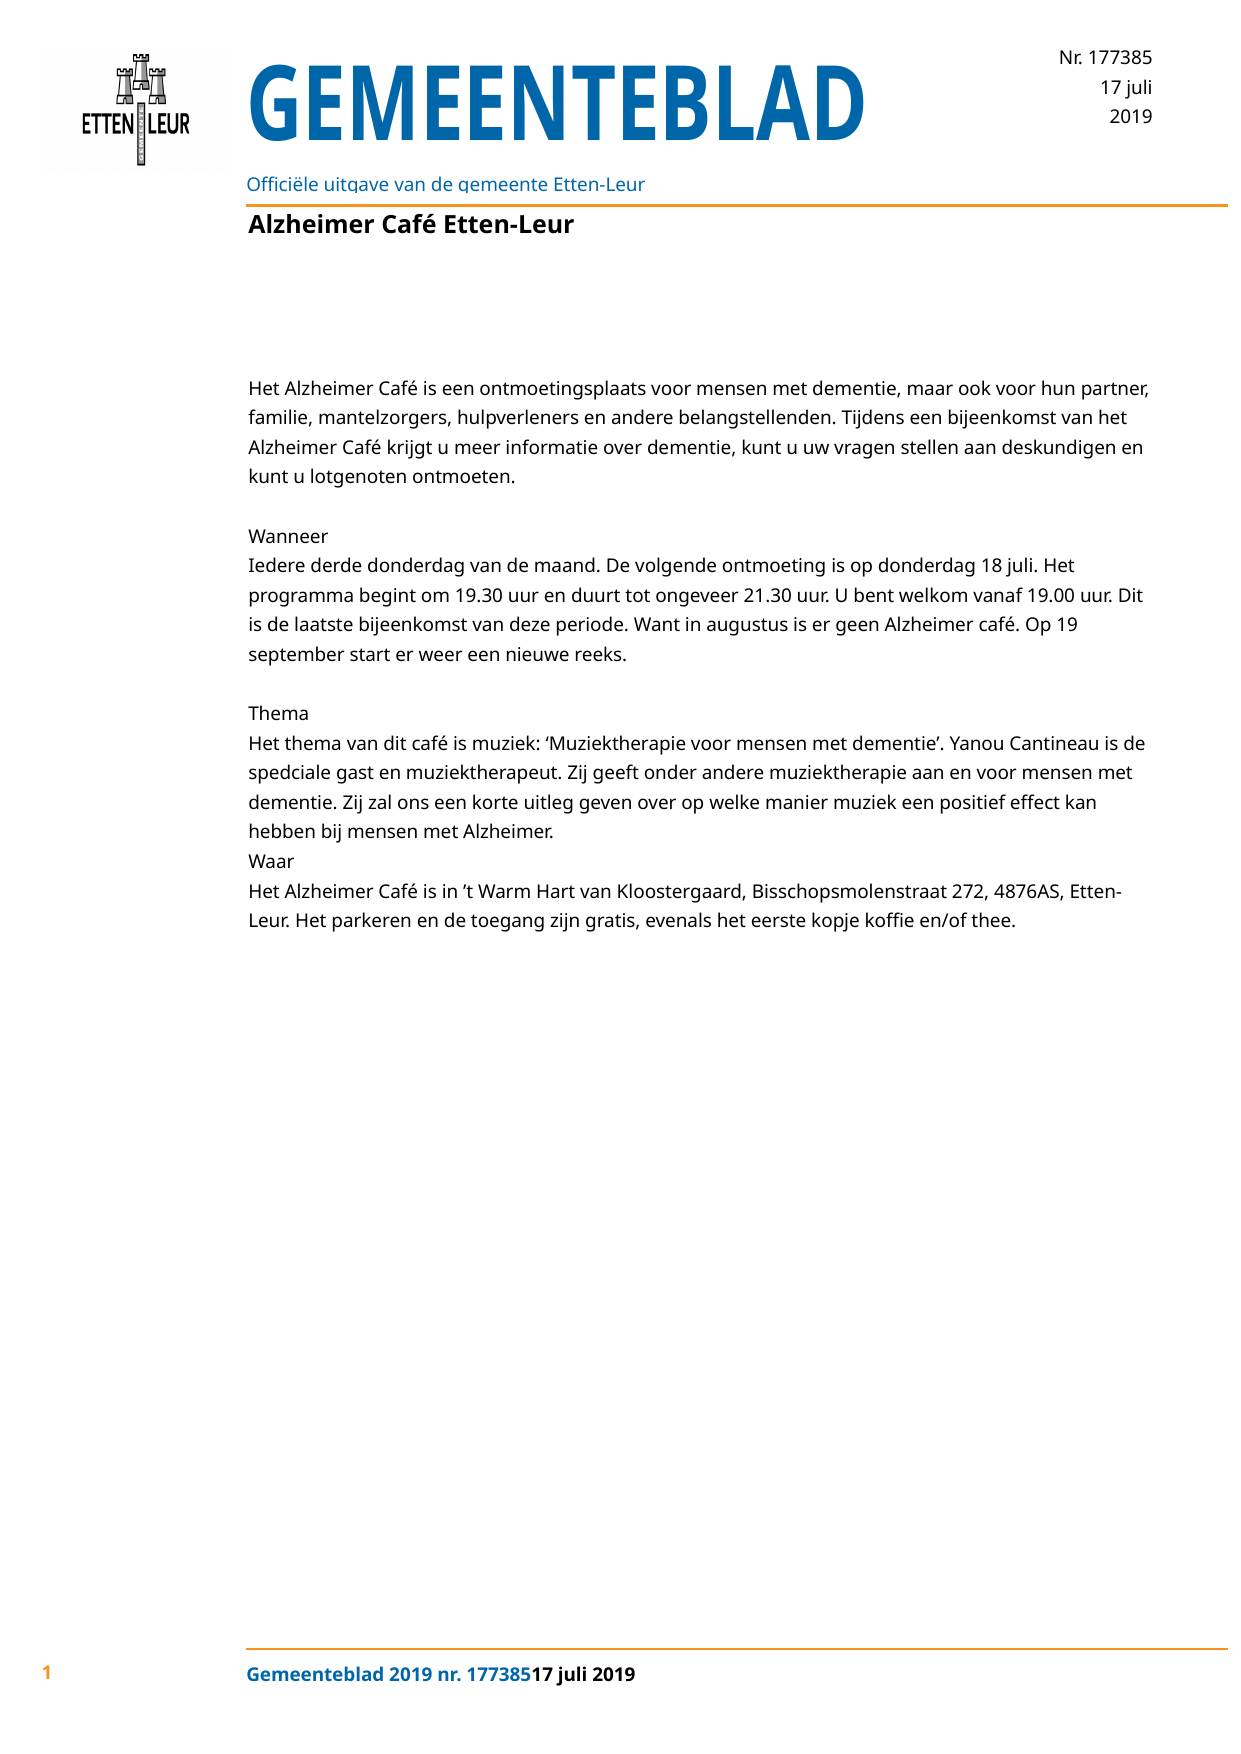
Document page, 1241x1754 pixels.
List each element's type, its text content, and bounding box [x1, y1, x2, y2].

text Waar [248, 848, 1152, 874]
text Iedere derde donderdag van de maand. De volgende ontmoeting is op donderdag 18 juli. Het programma begint om 19.30 uur en duurt tot ongeveer 21.30 uur. U bent welkom vanaf 19.00 uur. Dit is de laatste bijeenkomst van deze periode. Want in augustus is er geen Alzheimer café. Op 19 september start er weer een nieuwe reeks. [248, 552, 1152, 667]
text Het Alzheimer Café is een ontmoetingsplaats voor mensen met dementie, maar ook voor hun partner, familie, mantelzorgers, hulpverleners en andere belangstellenden. Tijdens een bijeenkomst van het Alzheimer Café krijgt u meer informatie over dementie, kunt u uw vragen stellen aan deskundigen en kunt u lotgenoten ontmoeten. [248, 375, 1152, 489]
text Thema [248, 700, 1152, 726]
picture [41, 47, 231, 172]
text Het thema van dit café is muziek: ‘Muziektherapie voor mensen met dementie’. Yanou Cantineau is de spedciale gast en muziektherapeut. Zij geeft onder andere muziektherapie aan en voor mensen met dementie. Zij zal ons een korte uitleg geven over op welke manier muziek een positief effect kan hebben bij mensen met Alzheimer. [248, 730, 1152, 844]
text Wanneer [248, 523, 1152, 548]
text Het Alzheimer Café is in ’t Warm Hart van Kloostergaard, Bisschopsmolenstraat 272, 4876AS, Etten-Leur. Het parkeren en de toegang zijn gratis, evenals het eerste kopje koffie en/of thee. [248, 878, 1152, 933]
text Alzheimer Café Etten-Leur [248, 207, 1152, 241]
